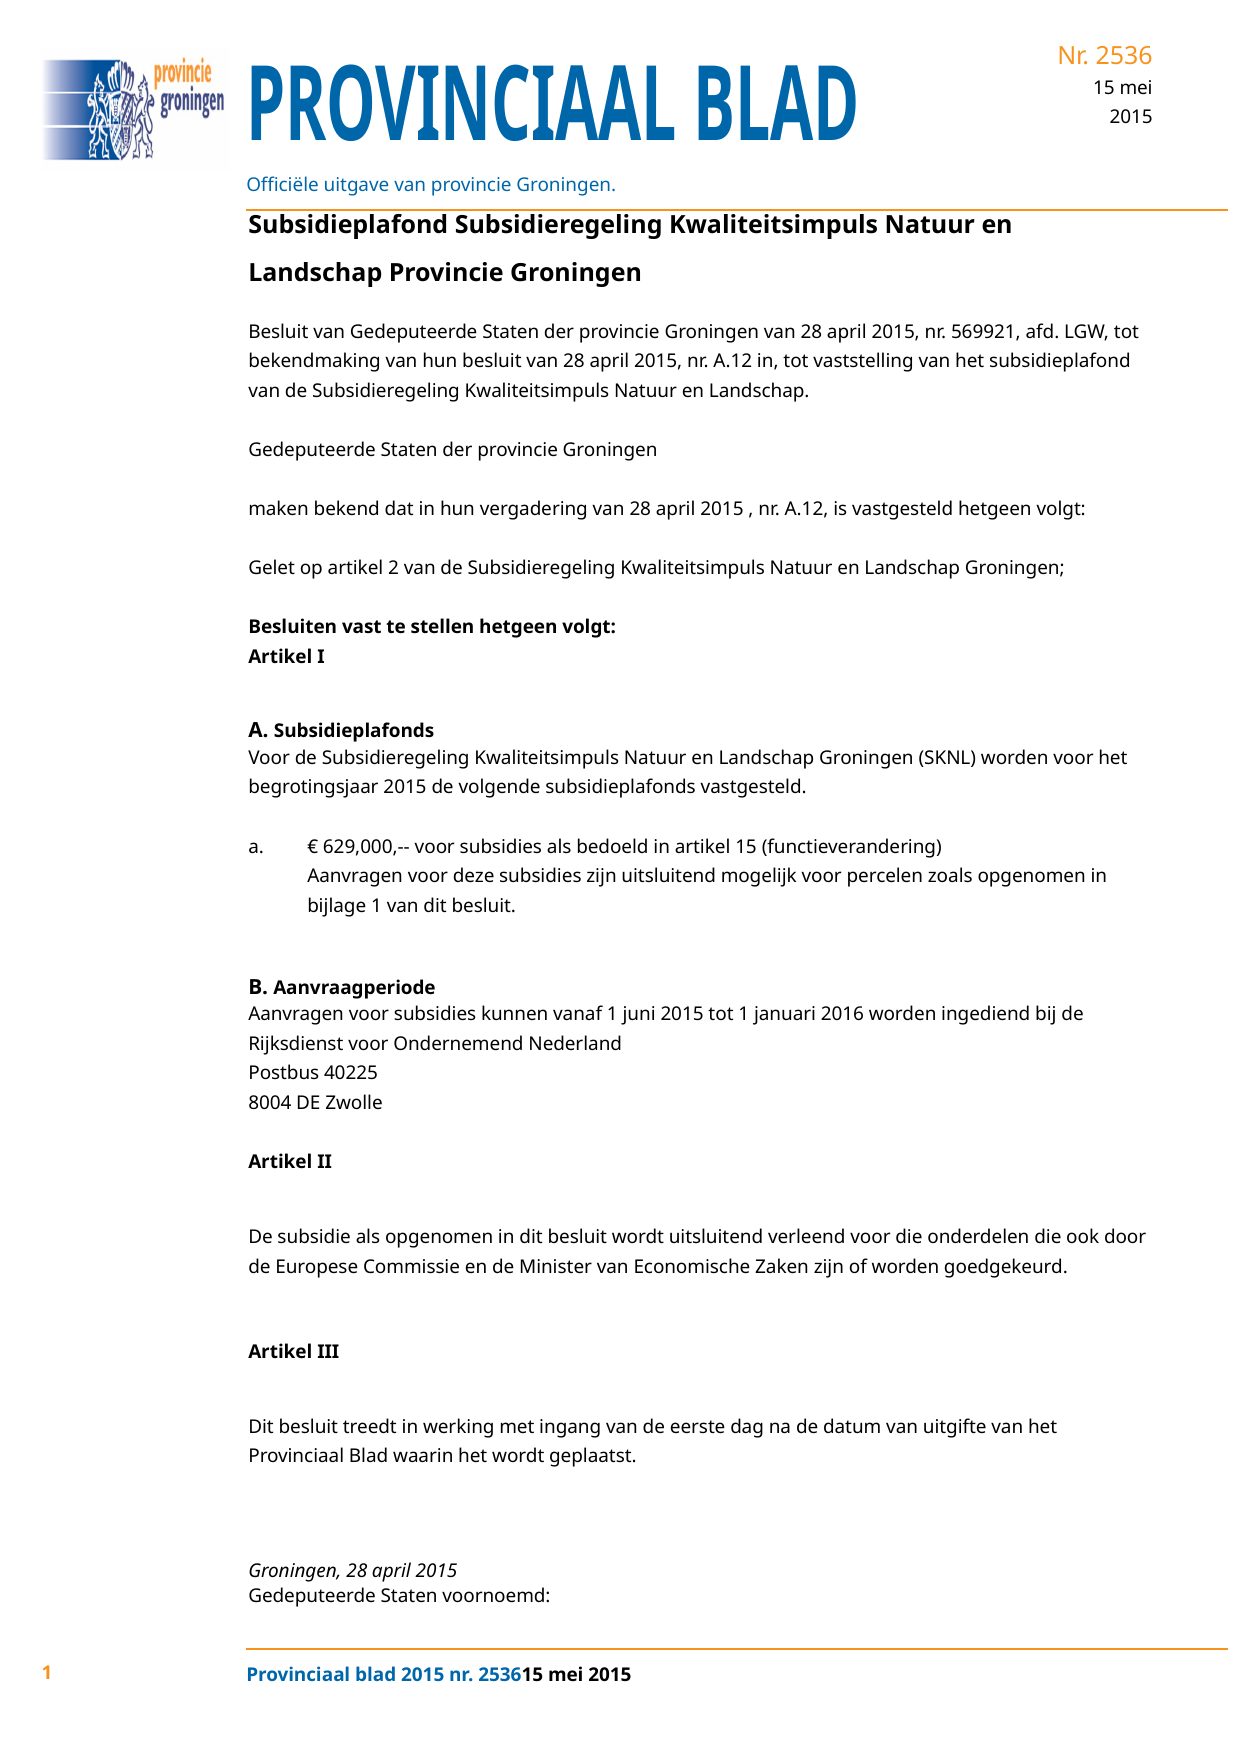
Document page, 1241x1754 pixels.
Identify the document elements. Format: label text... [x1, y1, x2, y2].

text Dit besluit treedt in werking met ingang van de eerste dag na de datum van uitgifte van het Provinciaal Blad waarin het wordt geplaatst. [248, 1413, 1152, 1468]
text Voor de Subsidieregeling Kwaliteitsimpuls Natuur en Landschap Groningen (SKNL) worden voor het begrotingsjaar 2015 de volgende subsidieplafonds vastgesteld. [248, 744, 1152, 799]
text Gedeputeerde Staten voornoemd: [248, 1583, 1152, 1608]
text De subsidie als opgenomen in dit besluit wordt uitsluitend verleend voor die onderdelen die ook door de Europese Commissie en de Minister van Economische Zaken zijn of worden goedgekeurd. [248, 1223, 1152, 1279]
text Artikel III [248, 1338, 1152, 1363]
list € 629,000,-- voor subsidies als bedoeld in artikel 15 (functieverandering) [248, 833, 1152, 858]
text B. Aanvraagperiode [248, 972, 1152, 1000]
list Aanvragen voor deze subsidies zijn uitsluitend mogelijk voor percelen zoals opgenomen in bijlage 1 van dit besluit. [248, 862, 1152, 918]
text maken bekend dat in hun vergadering van 28 april 2015 , nr. A.12, is vastgesteld hetgeen volgt: [248, 495, 1152, 521]
text Rijksdienst voor Ondernemend Nederland [248, 1030, 1152, 1056]
text 8004 DE Zwolle [248, 1089, 1152, 1115]
text A. Subsidieplafonds [248, 716, 1152, 744]
text Besluiten vast te stellen hetgeen volgt: [248, 614, 1152, 639]
text Artikel I [248, 643, 1152, 669]
text Subsidieplafond Subsidieregeling Kwaliteitsimpuls Natuur en Landschap Provincie Groningen [248, 211, 1152, 288]
text Postbus 40225 [248, 1059, 1152, 1085]
text Besluit van Gedeputeerde Staten der provincie Groningen van 28 april 2015, nr. 569921, afd. LGW, tot bekendmaking van hun besluit van 28 april 2015, nr. A.12 in, tot vaststelling van het subsidieplafond van de Subsidieregeling Kwaliteitsimpuls Natuur en Landschap. [248, 318, 1152, 403]
text Gelet op artikel 2 van de Subsidieregeling Kwaliteitsimpuls Natuur en Landschap Groningen; [248, 554, 1152, 580]
text Gedeputeerde Staten der provincie Groningen [248, 436, 1152, 462]
text Aanvragen voor subsidies kunnen vanaf 1 juni 2015 tot 1 januari 2016 worden ingediend bij de [248, 1000, 1152, 1026]
picture [41, 47, 231, 172]
text Groningen, 28 april 2015 [248, 1557, 1152, 1583]
text Artikel II [248, 1148, 1152, 1174]
